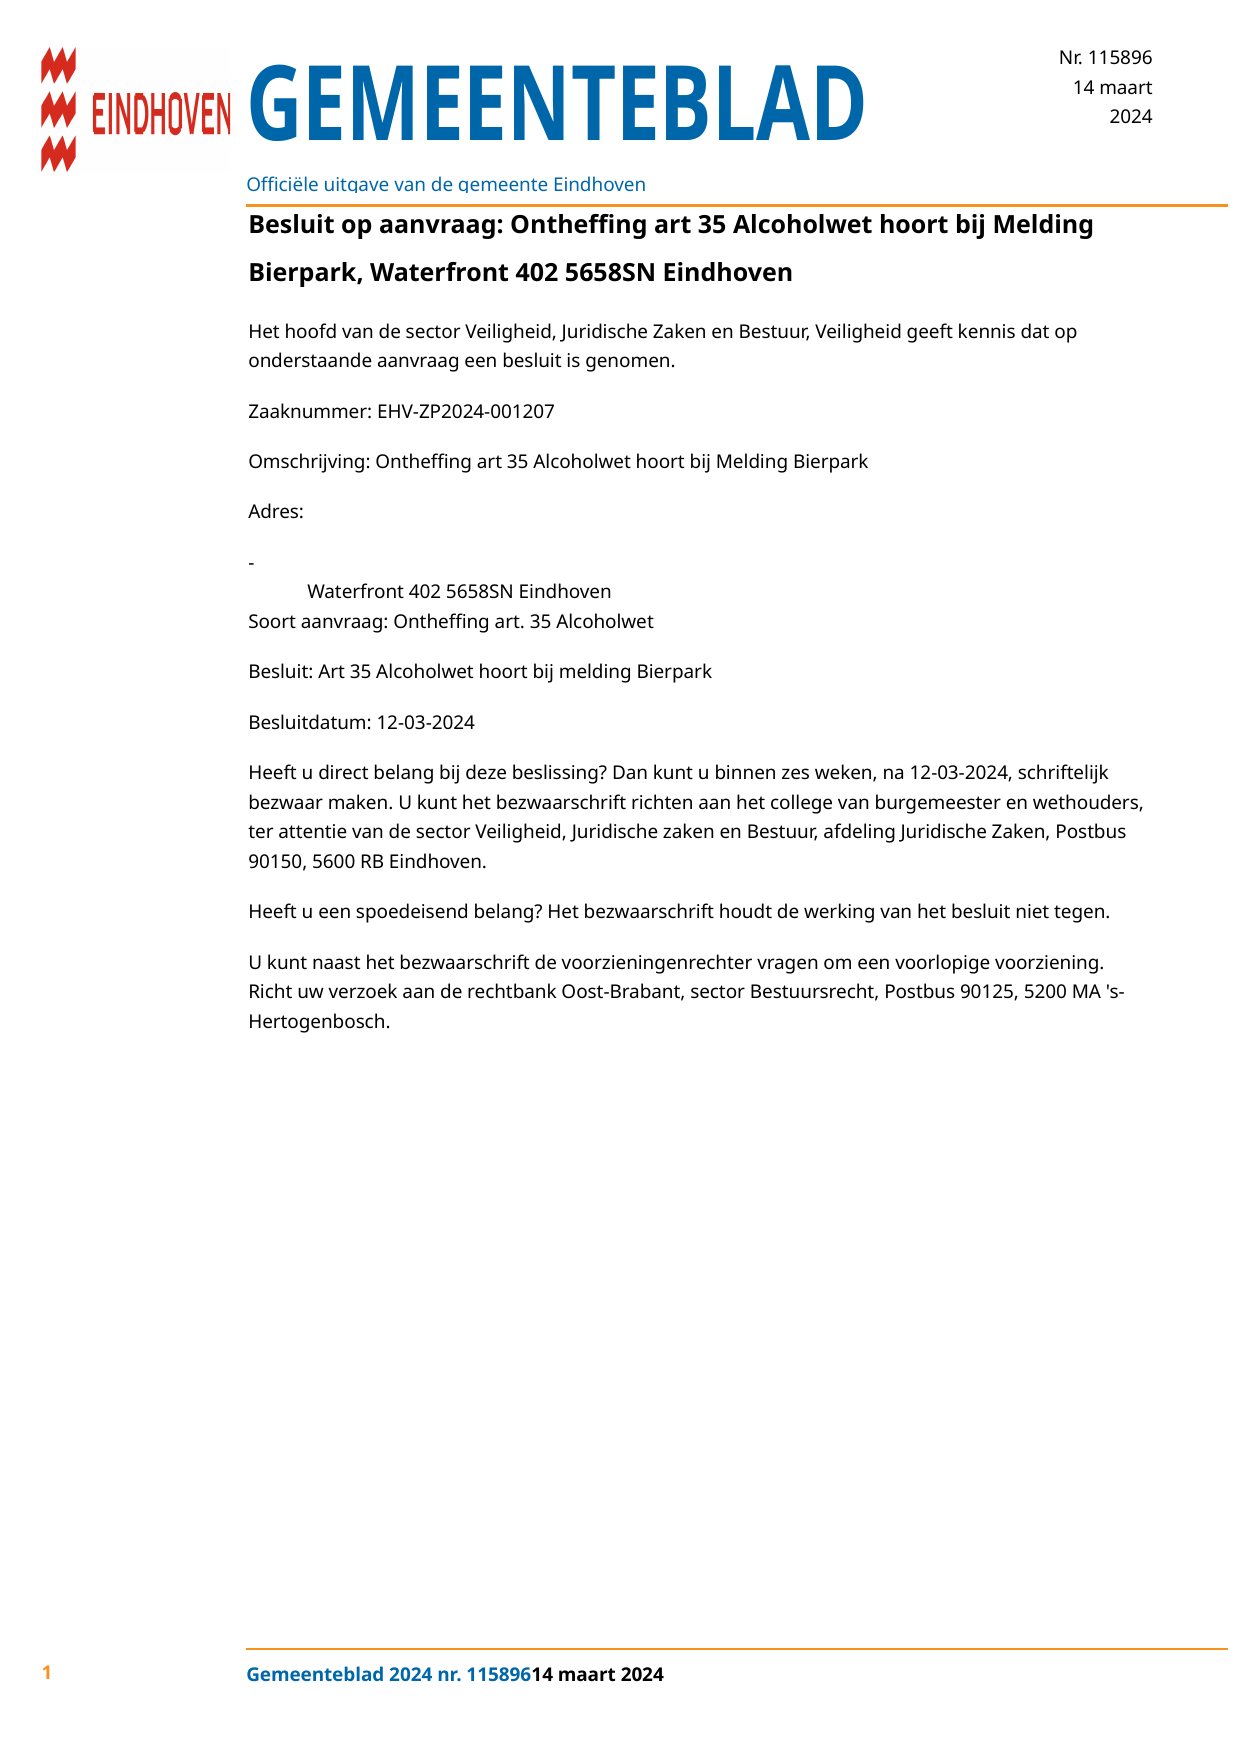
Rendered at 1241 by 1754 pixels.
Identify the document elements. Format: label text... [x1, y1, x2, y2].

text Het hoofd van de sector Veiligheid, Juridische Zaken en Bestuur, Veiligheid geeft kennis dat op onderstaande aanvraag een besluit is genomen. [248, 318, 1152, 373]
text Besluit op aanvraag: Ontheffing art 35 Alcoholwet hoort bij Melding Bierpark, Waterfront 402 5658SN Eindhoven [248, 207, 1152, 288]
text Zaaknummer: EHV-ZP2024-001207 [248, 398, 1152, 424]
text Heeft u direct belang bij deze beslissing? Dan kunt u binnen zes weken, na 12-03-2024, schriftelijk bezwaar maken. U kunt het bezwaarschrift richten aan het college van burgemeester en wethouders, ter attentie van de sector Veiligheid, Juridische zaken en Bestuur, afdeling Juridische Zaken, Postbus 90150, 5600 RB Eindhoven. [248, 759, 1152, 874]
text Heeft u een spoedeisend belang? Het bezwaarschrift houdt de werking van het besluit niet tegen. [248, 899, 1152, 924]
text Soort aanvraag: Ontheffing art. 35 Alcoholwet [248, 608, 1152, 634]
text Besluit: Art 35 Alcoholwet hoort bij melding Bierpark [248, 659, 1152, 684]
list Waterfront 402 5658SN Eindhoven [248, 579, 1152, 604]
text U kunt naast het bezwaarschrift de voorzieningenrechter vragen om een voorlopige voorziening. Richt uw verzoek aan de rechtbank Oost-Brabant, sector Bestuursrecht, Postbus 90125, 5200 MA 's-Hertogenbosch. [248, 949, 1152, 1034]
text Besluitdatum: 12-03-2024 [248, 709, 1152, 735]
text Adres: [248, 499, 1152, 524]
text Omschrijving: Ontheffing art 35 Alcoholwet hoort bij Melding Bierpark [248, 448, 1152, 474]
picture [41, 47, 231, 172]
